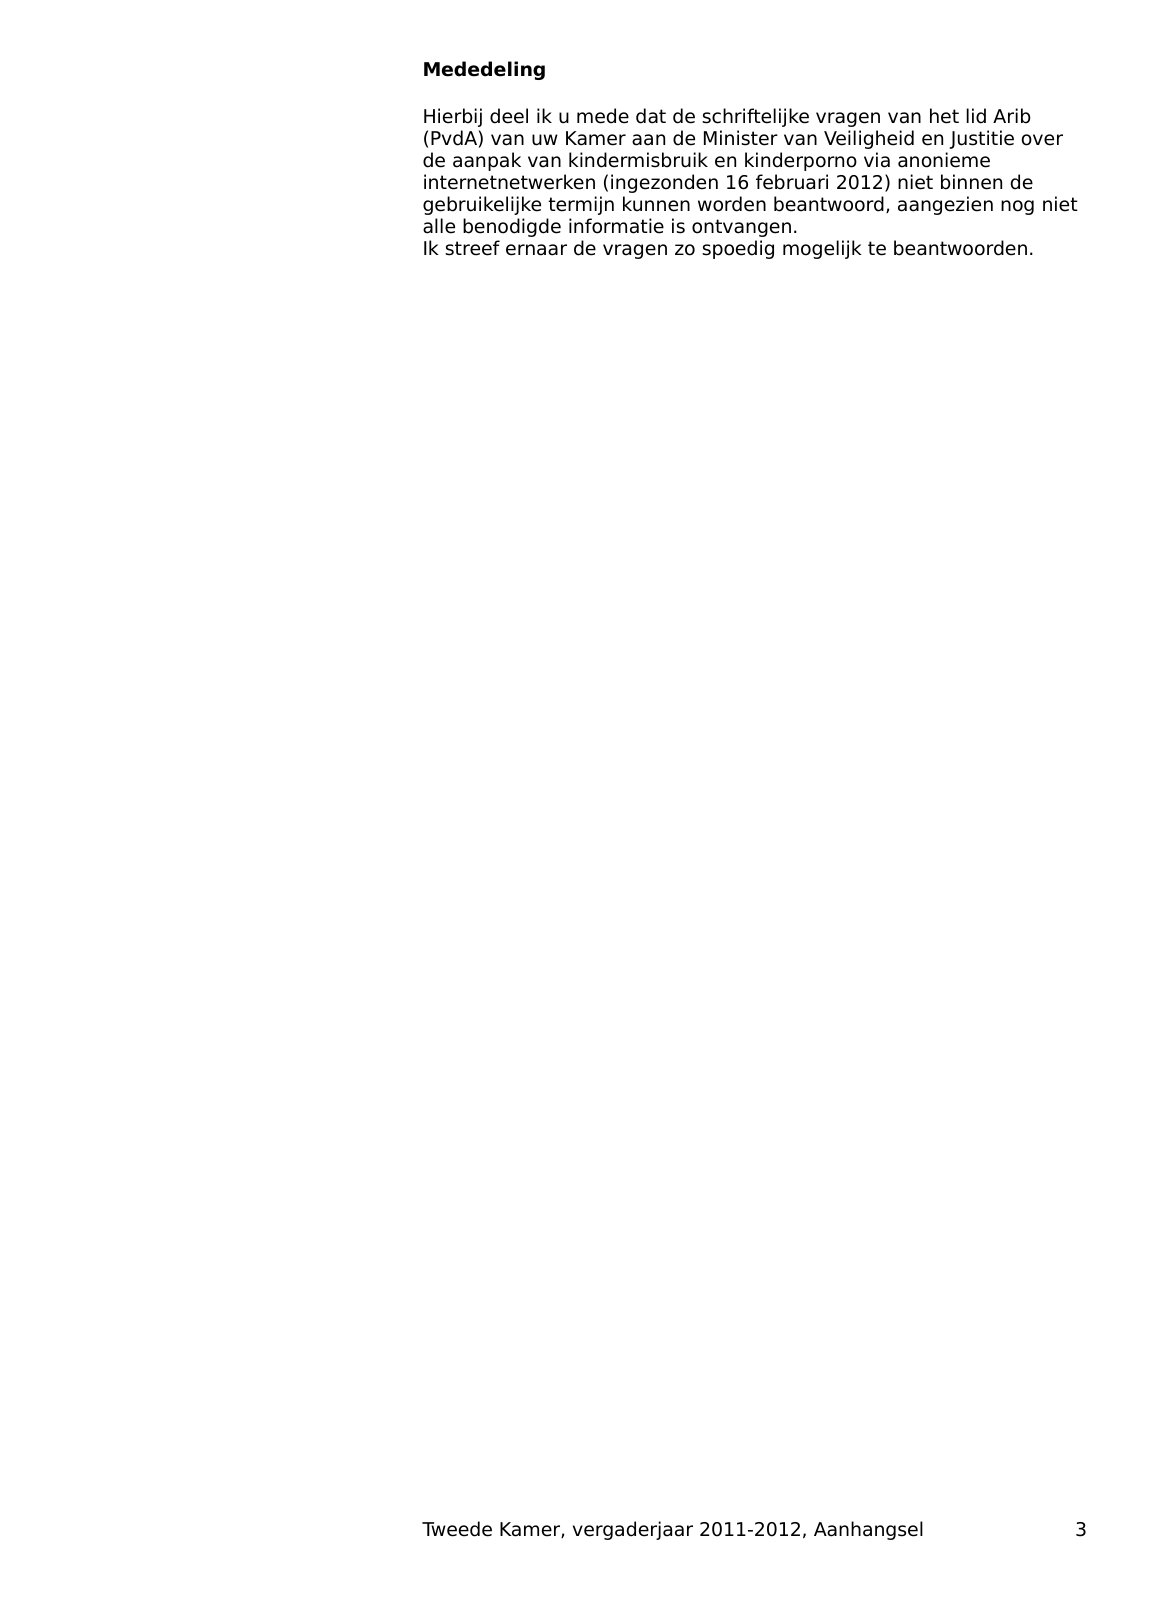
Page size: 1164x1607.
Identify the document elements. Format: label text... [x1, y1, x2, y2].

text Hierbij deel ik u mede dat de schriftelijke vragen van het lid Arib (PvdA) van uw Kamer aan de Minister van Veiligheid en Justitie over de aanpak van kindermisbruik en kinderporno via anonieme internetnetwerken (ingezonden 16 februari 2012) niet binnen de gebruikelijke termijn kunnen worden beantwoord, aangezien nog niet alle benodigde informatie is ontvangen. [422, 106, 1087, 238]
text Ik streef ernaar de vragen zo spoedig mogelijk te beantwoorden. [422, 238, 1087, 260]
subtitle Mededeling [422, 59, 1087, 81]
